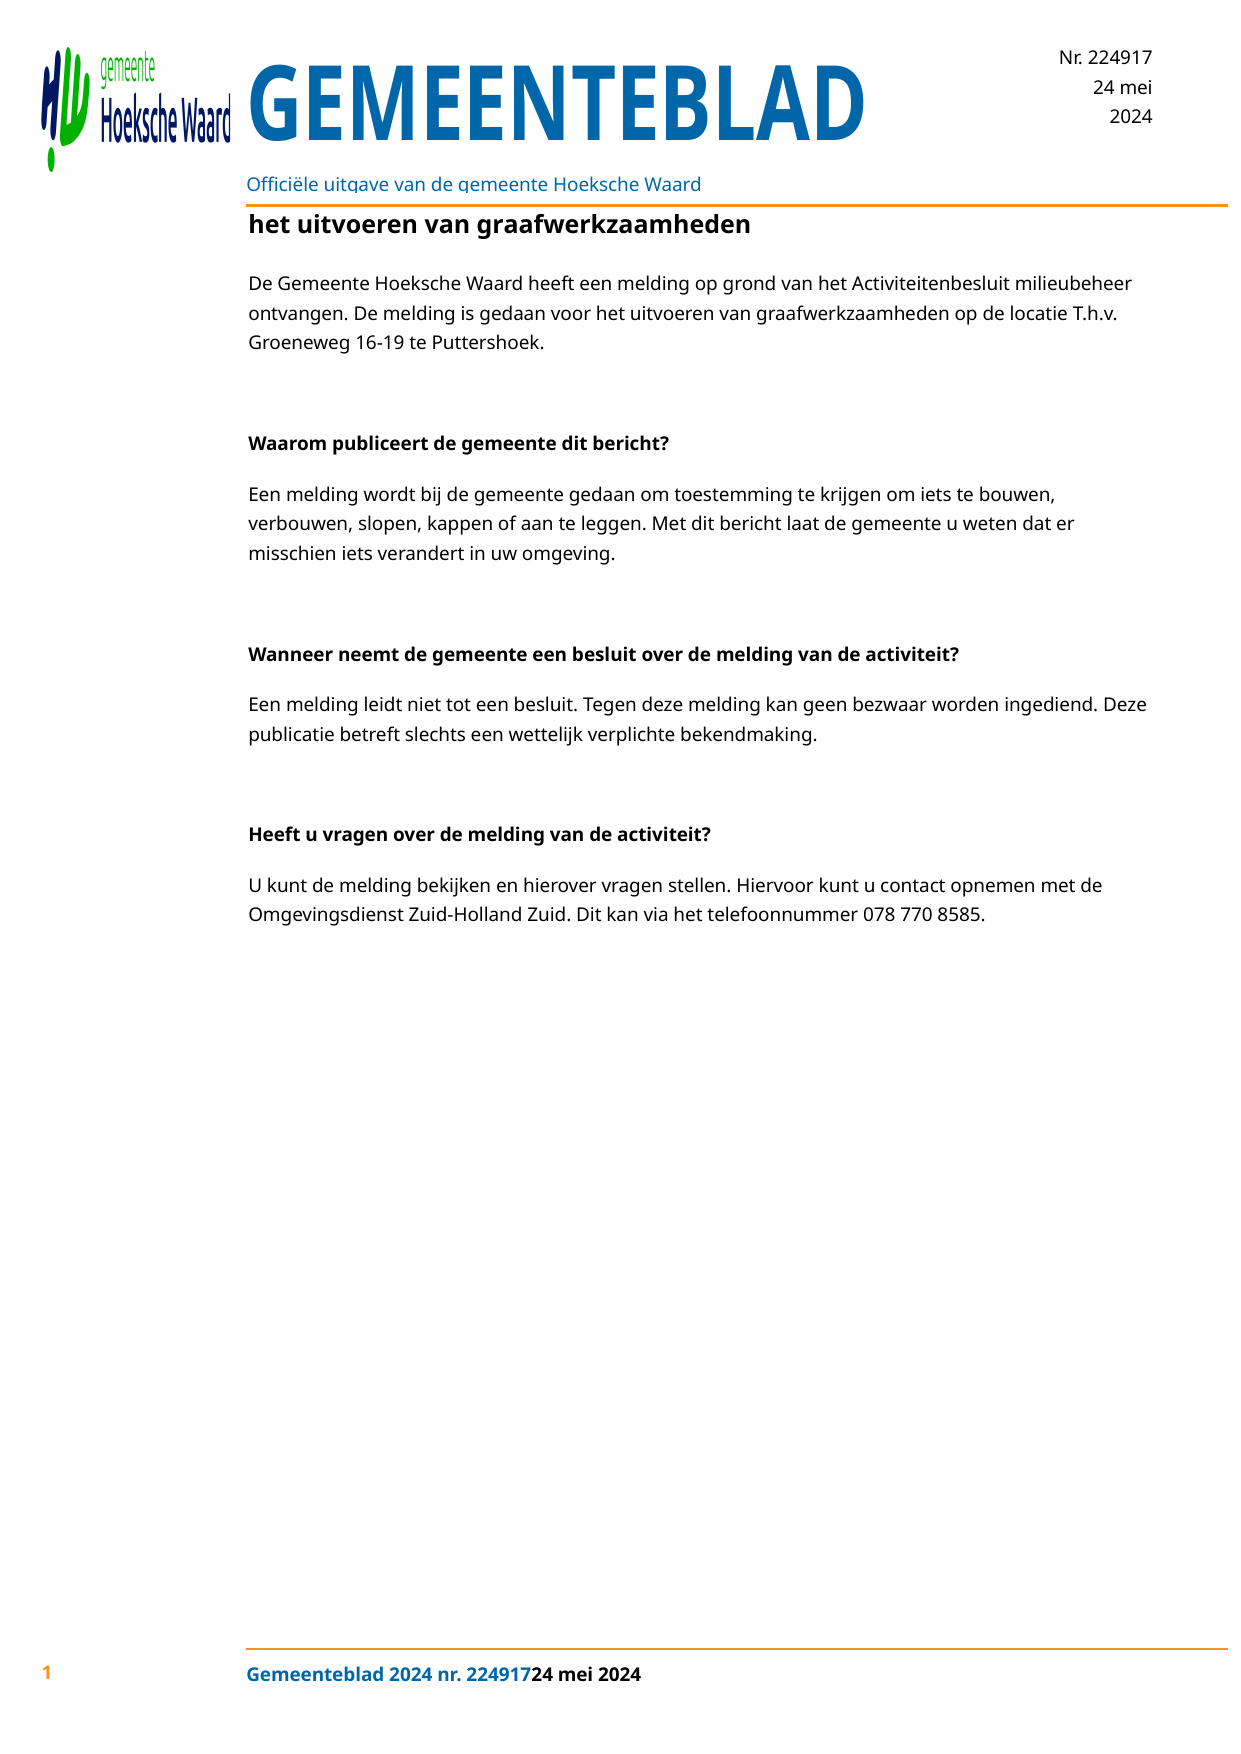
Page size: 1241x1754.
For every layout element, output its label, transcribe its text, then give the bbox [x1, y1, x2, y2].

text Wanneer neemt de gemeente een besluit over de melding van de activiteit? [248, 641, 1152, 666]
text Heeft u vragen over de melding van de activiteit? [248, 822, 1152, 847]
picture [41, 47, 231, 172]
text Waarom publiceert de gemeente dit bericht? [248, 430, 1152, 456]
text U kunt de melding bekijken en hierover vragen stellen. Hiervoor kunt u contact opnemen met de Omgevingsdienst Zuid-Holland Zuid. Dit kan via het telefoonnummer 078 770 8585. [248, 872, 1152, 927]
text het uitvoeren van graafwerkzaamheden [248, 207, 1152, 241]
text De Gemeente Hoeksche Waard heeft een melding op grond van het Activiteitenbesluit milieubeheer ontvangen. De melding is gedaan voor het uitvoeren van graafwerkzaamheden op de locatie T.h.v. Groeneweg 16-19 te Puttershoek. [248, 270, 1152, 355]
text Een melding leidt niet tot een besluit. Tegen deze melding kan geen bezwaar worden ingediend. Deze publicatie betreft slechts een wettelijk verplichte bekendmaking. [248, 691, 1152, 746]
text Een melding wordt bij de gemeente gedaan om toestemming te krijgen om iets te bouwen, verbouwen, slopen, kappen of aan te leggen. Met dit bericht laat de gemeente u weten dat er misschien iets verandert in uw omgeving. [248, 481, 1152, 566]
